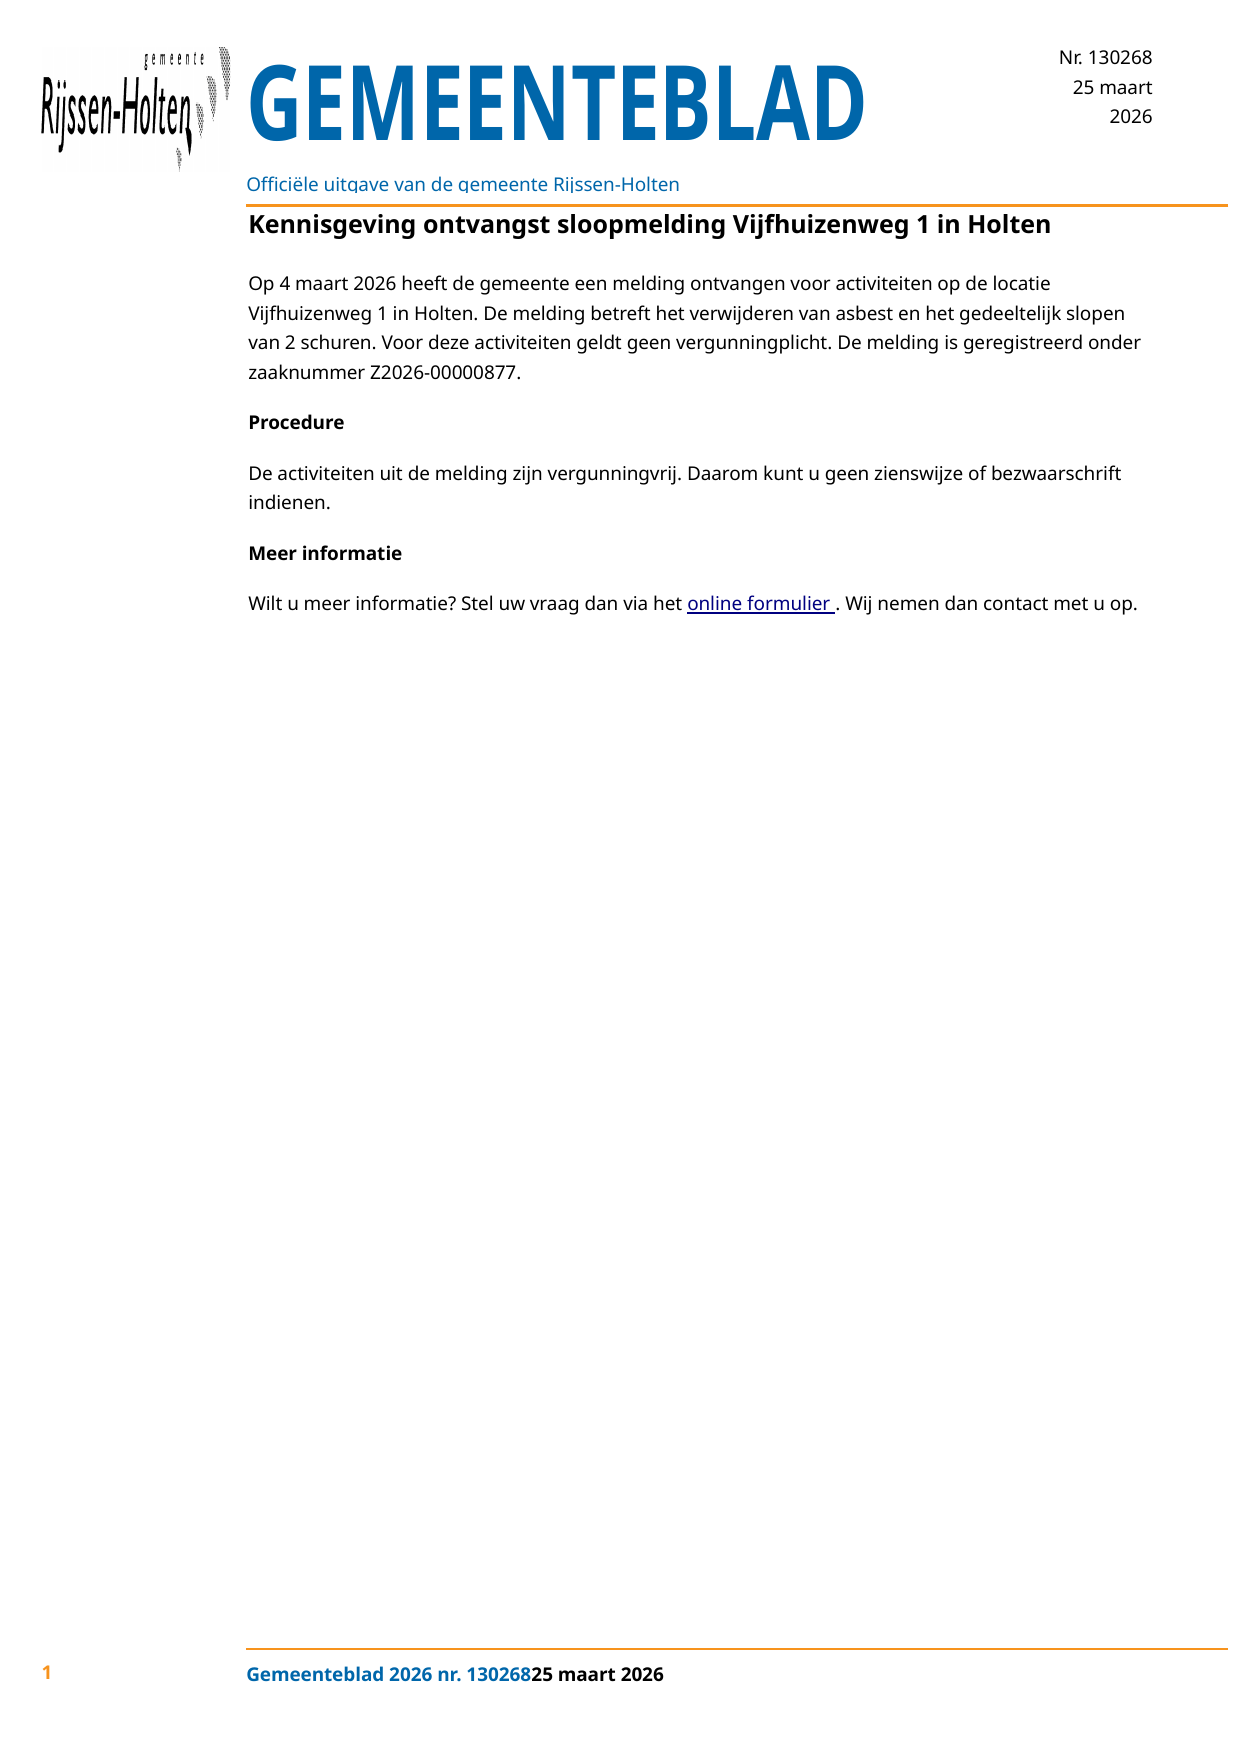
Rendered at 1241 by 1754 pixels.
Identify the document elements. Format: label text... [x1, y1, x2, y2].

text Procedure [248, 409, 1152, 435]
text Kennisgeving ontvangst sloopmelding Vijfhuizenweg 1 in Holten [248, 207, 1152, 241]
text Wilt u meer informatie? Stel uw vraag dan via het online formulier . Wij nemen dan contact met u op. [248, 590, 1152, 616]
picture [41, 47, 231, 172]
text De activiteiten uit de melding zijn vergunningvrij. Daarom kunt u geen zienswijze of bezwaarschrift indienen. [248, 460, 1152, 515]
text Meer informatie [248, 540, 1152, 566]
text Op 4 maart 2026 heeft de gemeente een melding ontvangen voor activiteiten op de locatie Vijfhuizenweg 1 in Holten. De melding betreft het verwijderen van asbest en het gedeeltelijk slopen van 2 schuren. Voor deze activiteiten geldt geen vergunningplicht. De melding is geregistreerd onder zaaknummer Z2026-00000877. [248, 270, 1152, 385]
